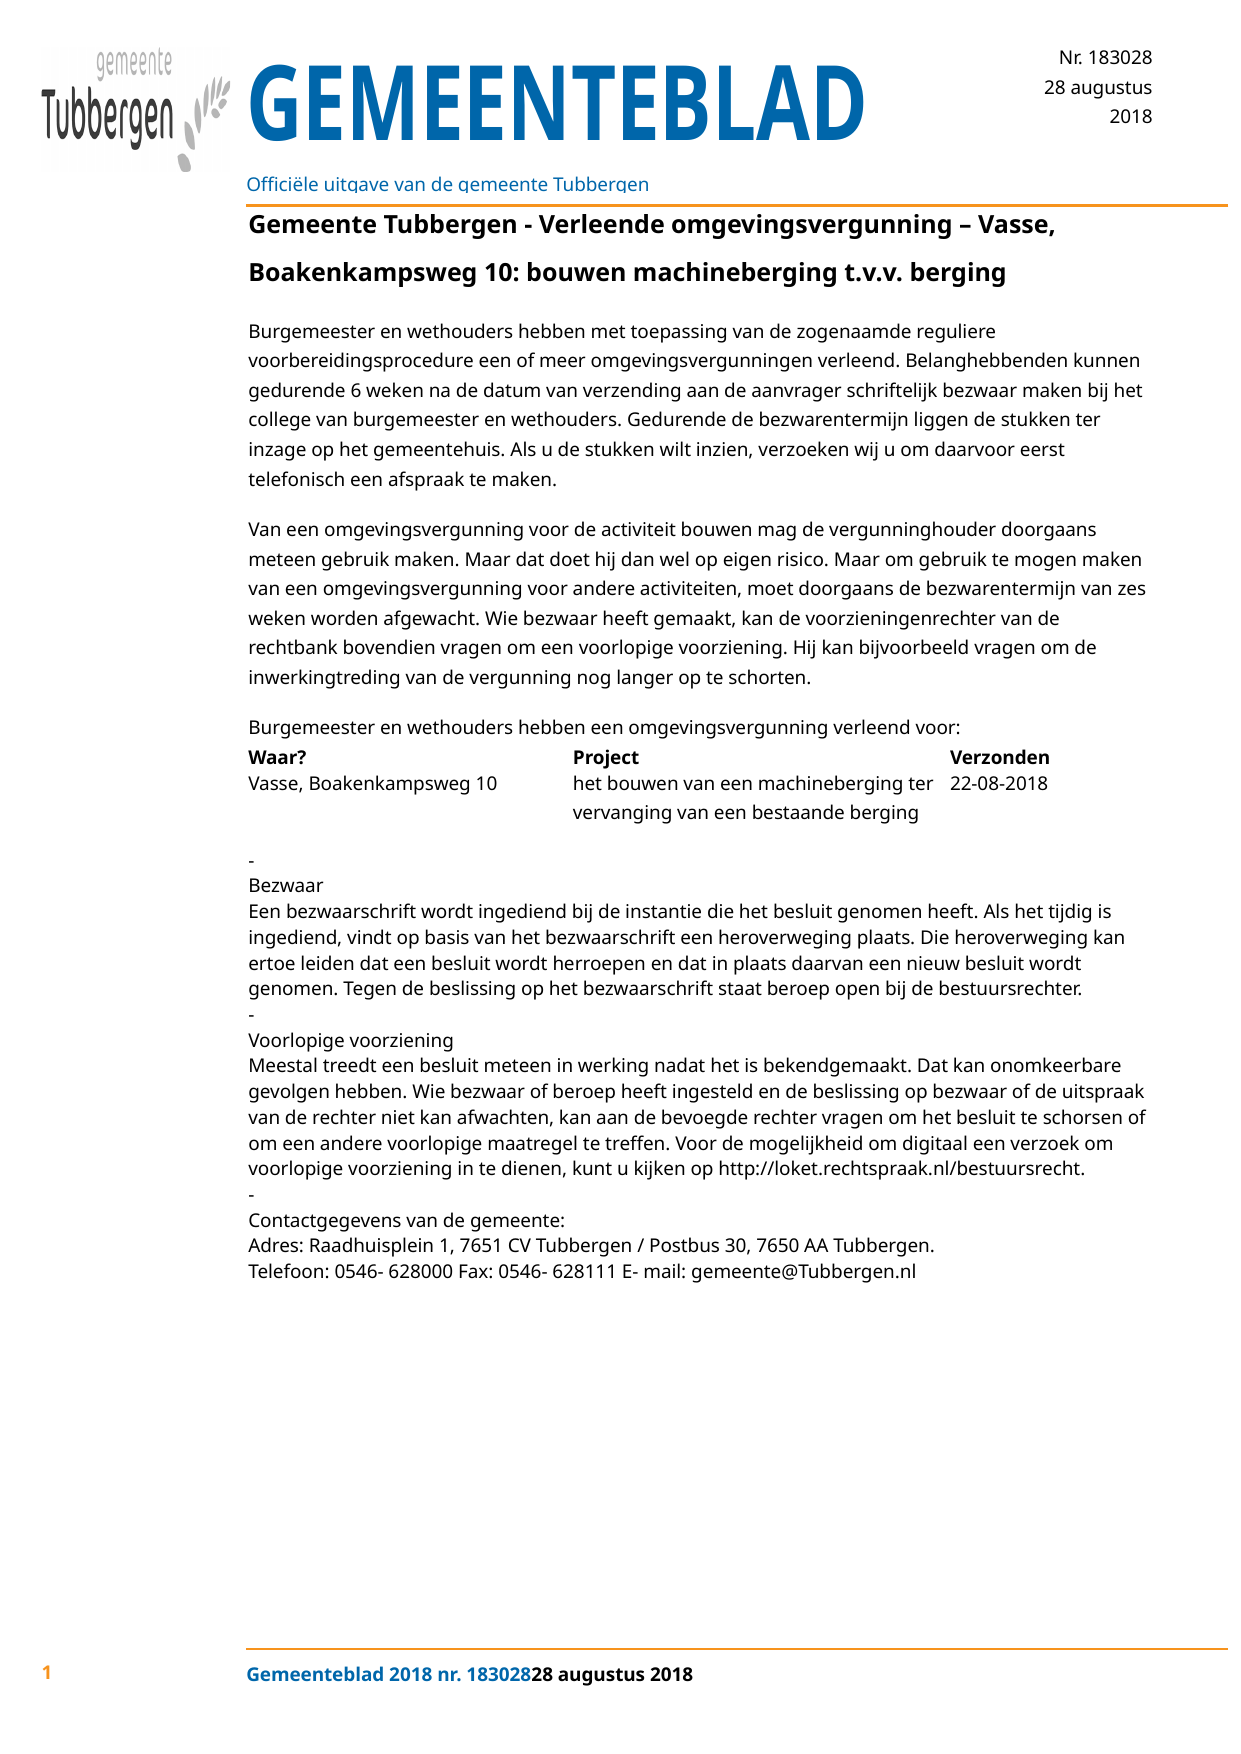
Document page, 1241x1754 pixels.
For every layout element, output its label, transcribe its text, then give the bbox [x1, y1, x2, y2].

text - [248, 1181, 1152, 1207]
text - [248, 847, 1152, 872]
table_header Project [573, 744, 950, 770]
table_cell het bouwen van een machineberging ter vervanging van een bestaande berging [573, 770, 950, 825]
text Gemeente Tubbergen - Verleende omgevingsvergunning – Vasse, Boakenkampsweg 10: bouwen machineberging t.v.v. berging [248, 207, 1152, 288]
picture [41, 47, 231, 172]
text Meestal treedt een besluit meteen in werking nadat het is bekendgemaakt. Dat kan onomkeerbare gevolgen hebben. Wie bezwaar of beroep heeft ingesteld en de beslissing op bezwaar of de uitspraak van de rechter niet kan afwachten, kan aan de bevoegde rechter vragen om het besluit te schorsen of om een andere voorlopige maatregel te treffen. Voor de mogelijkheid om digitaal een verzoek om voorlopige voorziening in te dienen, kunt u kijken op http://loket.rechtspraak.nl/bestuursrecht. [248, 1053, 1152, 1181]
table_header Waar? [248, 744, 573, 770]
table_header Verzonden [950, 744, 1152, 770]
text Telefoon: 0546- 628000 Fax: 0546- 628111 E- mail: gemeente@Tubbergen.nl [248, 1258, 1152, 1284]
text Van een omgevingsvergunning voor de activiteit bouwen mag de vergunninghouder doorgaans meteen gebruik maken. Maar dat doet hij dan wel op eigen risico. Maar om gebruik te mogen maken van een omgevingsvergunning voor andere activiteiten, moet doorgaans de bezwarentermijn van zes weken worden afgewacht. Wie bezwaar heeft gemaakt, kan de voorzieningenrechter van de rechtbank bovendien vragen om een voorlopige voorziening. Hij kan bijvoorbeeld vragen om de inwerkingtreding van de vergunning nog langer op te schorten. [248, 516, 1152, 690]
text Een bezwaarschrift wordt ingediend bij de instantie die het besluit genomen heeft. Als het tijdig is ingediend, vindt op basis van het bezwaarschrift een heroverweging plaats. Die heroverweging kan ertoe leiden dat een besluit wordt herroepen en dat in plaats daarvan een nieuw besluit wordt genomen. Tegen de beslissing op het bezwaarschrift staat beroep open bij de bestuursrechter. [248, 898, 1152, 1001]
text Bezwaar [248, 872, 1152, 898]
text - [248, 1001, 1152, 1027]
text Adres: Raadhuisplein 1, 7651 CV Tubbergen / Postbus 30, 7650 AA Tubbergen. [248, 1233, 1152, 1258]
text Burgemeester en wethouders hebben met toepassing van de zogenaamde reguliere voorbereidingsprocedure een of meer omgevingsvergunningen verleend. Belanghebbenden kunnen gedurende 6 weken na de datum van verzending aan de aanvrager schriftelijk bezwaar maken bij het college van burgemeester en wethouders. Gedurende de bezwarentermijn liggen de stukken ter inzage op het gemeentehuis. Als u de stukken wilt inzien, verzoeken wij u om daarvoor eerst telefonisch een afspraak te maken. [248, 318, 1152, 492]
text Burgemeester en wethouders hebben een omgevingsvergunning verleend voor: [248, 714, 1152, 740]
text Voorlopige voorziening [248, 1027, 1152, 1053]
table_cell Vasse, Boakenkampsweg 10 [248, 770, 573, 825]
text Contactgegevens van de gemeente: [248, 1207, 1152, 1233]
table_cell 22-08-2018 [950, 770, 1152, 825]
